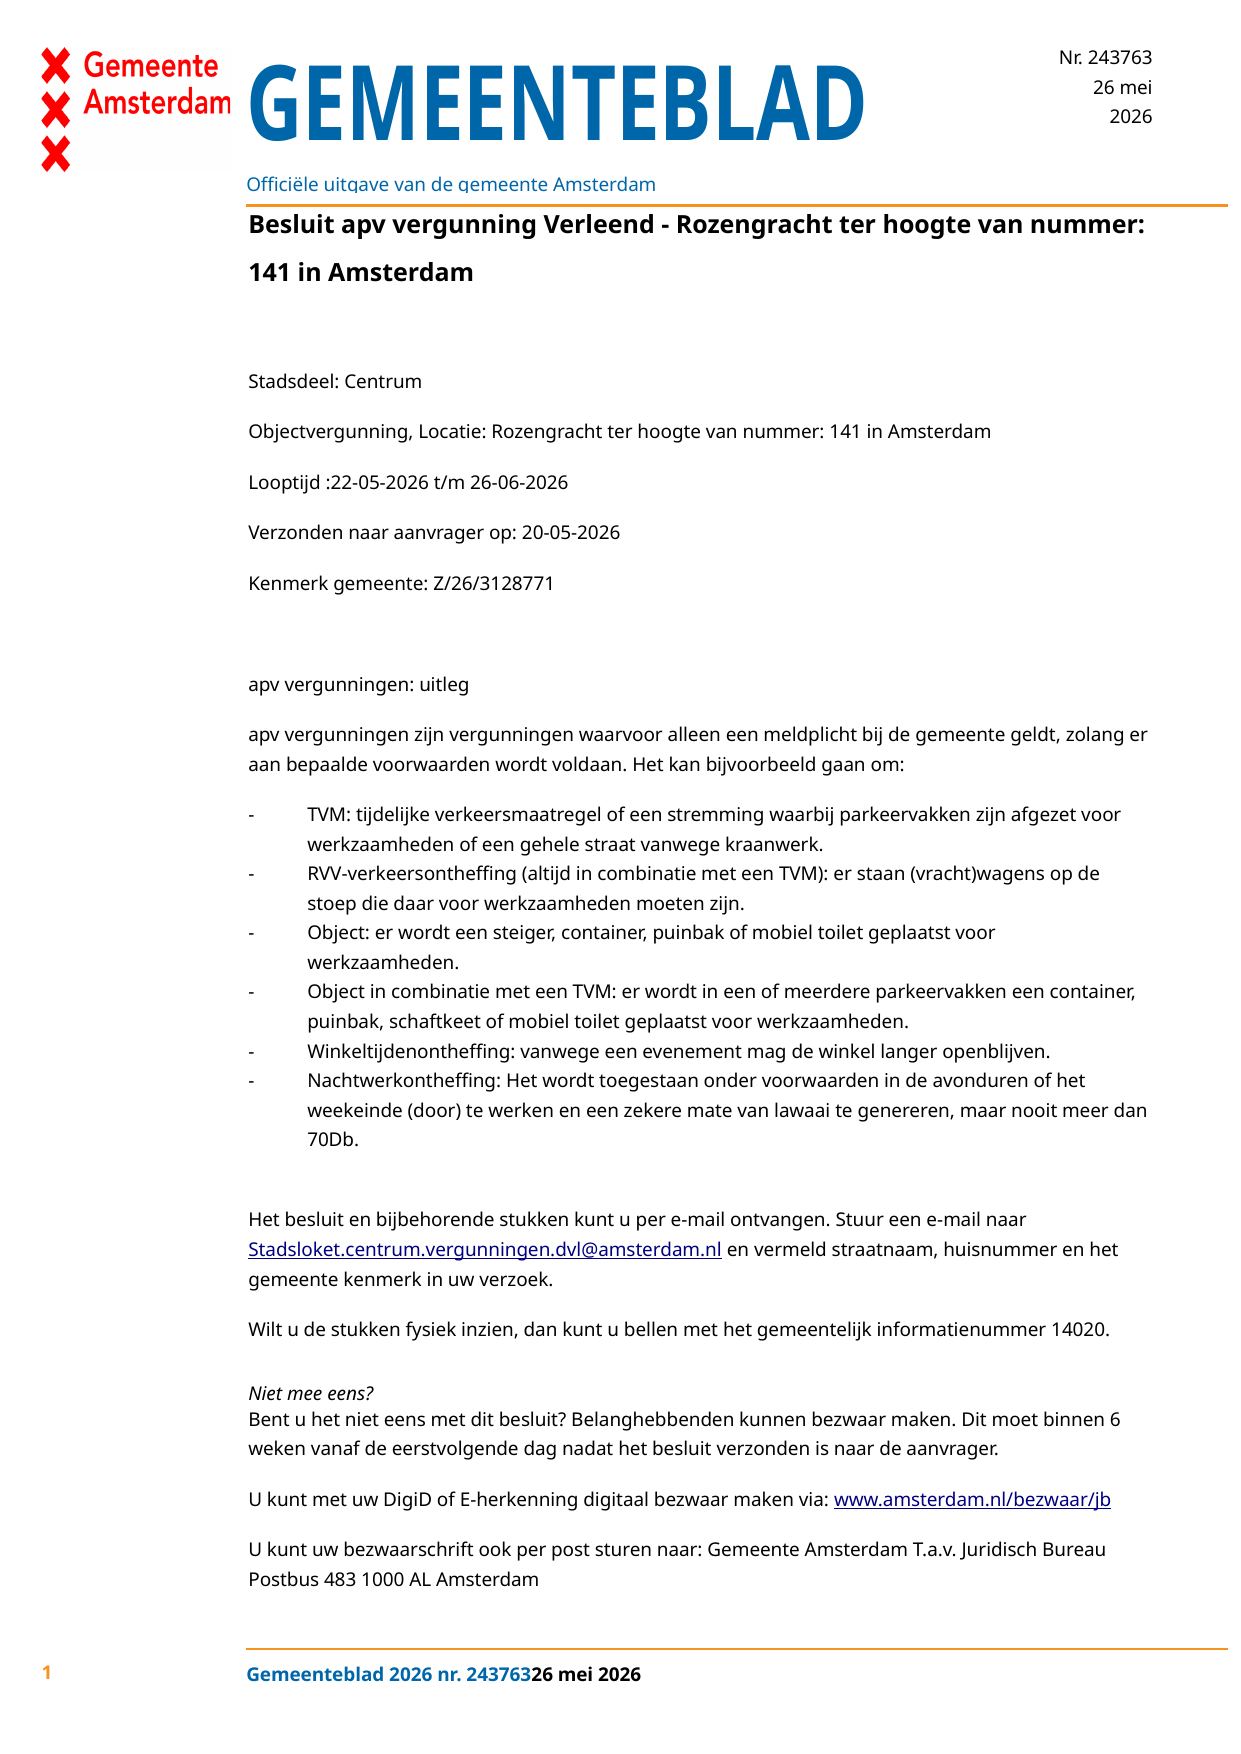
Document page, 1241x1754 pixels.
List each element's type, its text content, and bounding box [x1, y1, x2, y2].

list RVV-verkeersontheffing (altijd in combinatie met een TVM): er staan (vracht)wagens op de stoep die daar voor werkzaamheden moeten zijn. [248, 860, 1152, 916]
text apv vergunningen zijn vergunningen waarvoor alleen een meldplicht bij de gemeente geldt, zolang er aan bepaalde voorwaarden wordt voldaan. Het kan bijvoorbeeld gaan om: [248, 721, 1152, 777]
text Besluit apv vergunning Verleend - Rozengracht ter hoogte van nummer: 141 in Amsterdam [248, 207, 1152, 288]
text U kunt met uw DigiD of E-herkenning digitaal bezwaar maken via: www.amsterdam.nl/bezwaar/jb [248, 1486, 1152, 1512]
picture [41, 47, 231, 172]
text Verzonden naar aanvrager op: 20-05-2026 [248, 519, 1152, 545]
text apv vergunningen: uitleg [248, 671, 1152, 697]
text U kunt uw bezwaarschrift ook per post sturen naar: Gemeente Amsterdam T.a.v. Juridisch Bureau Postbus 483 1000 AL Amsterdam [248, 1536, 1152, 1592]
list Object in combinatie met een TVM: er wordt in een of meerdere parkeervakken een container, puinbak, schaftkeet of mobiel toilet geplaatst voor werkzaamheden. [248, 979, 1152, 1034]
list Object: er wordt een steiger, container, puinbak of mobiel toilet geplaatst voor werkzaamheden. [248, 919, 1152, 975]
text Objectvergunning, Locatie: Rozengracht ter hoogte van nummer: 141 in Amsterdam [248, 419, 1152, 444]
text Kenmerk gemeente: Z/26/3128771 [248, 570, 1152, 596]
list TVM: tijdelijke verkeersmaatregel of een stremming waarbij parkeervakken zijn afgezet voor werkzaamheden of een gehele straat vanwege kraanwerk. [248, 801, 1152, 857]
text Het besluit en bijbehorende stukken kunt u per e-mail ontvangen. Stuur een e-mail naar Stadsloket.centrum.vergunningen.dvl@amsterdam.nl en vermeld straatnaam, huisnummer en het gemeente kenmerk in uw verzoek. [248, 1207, 1152, 1292]
text Bent u het niet eens met dit besluit? Belanghebbenden kunnen bezwaar maken. Dit moet binnen 6 weken vanaf de eerstvolgende dag nadat het besluit verzonden is naar de aanvrager. [248, 1406, 1152, 1461]
text Stadsdeel: Centrum [248, 368, 1152, 394]
text Niet mee eens? [248, 1380, 1152, 1406]
text Looptijd :22-05-2026 t/m 26-06-2026 [248, 469, 1152, 495]
text Wilt u de stukken fysiek inzien, dan kunt u bellen met het gemeentelijk informatienummer 14020. [248, 1316, 1152, 1342]
list Nachtwerkontheffing: Het wordt toegestaan onder voorwaarden in de avonduren of het weekeinde (door) te werken en een zekere mate van lawaai te genereren, maar nooit meer dan 70Db. [248, 1067, 1152, 1152]
list Winkeltijdenontheffing: vanwege een evenement mag de winkel langer openblijven. [248, 1038, 1152, 1064]
